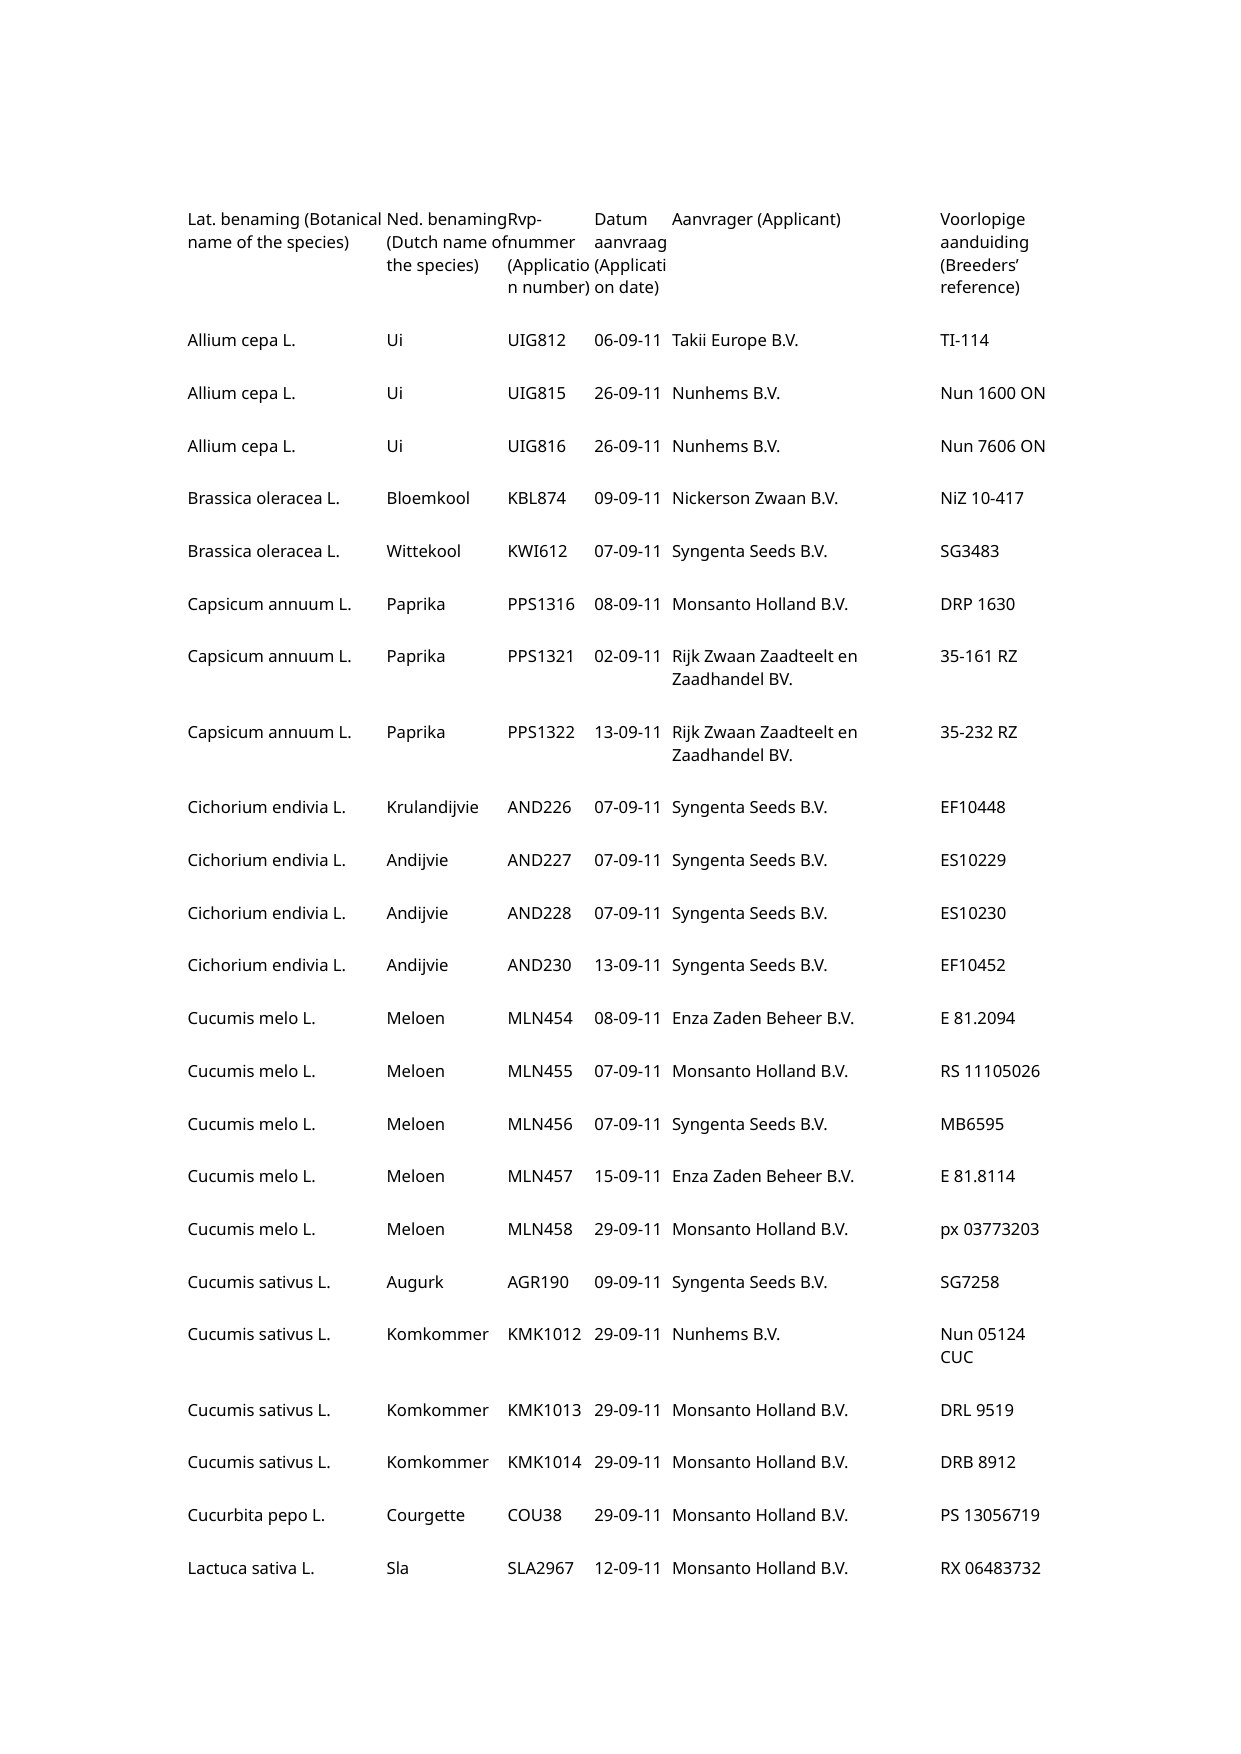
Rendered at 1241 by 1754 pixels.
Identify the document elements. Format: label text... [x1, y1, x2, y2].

table_cell Komkommer [386, 1398, 507, 1451]
table_cell NiZ 10-417 [940, 487, 1053, 539]
table_cell UIG815 [508, 381, 594, 434]
table_cell Cucumis melo L. [188, 1007, 386, 1059]
table_cell Krulandijvie [386, 796, 507, 848]
table_cell EF10448 [940, 796, 1053, 848]
table_header Aanvrager (Applicant) [672, 208, 940, 329]
table_cell 29-09-11 [594, 1218, 672, 1270]
table_cell Courgette [386, 1504, 507, 1556]
table_cell AGR190 [508, 1270, 594, 1323]
table_cell KMK1013 [508, 1398, 594, 1451]
table_cell Cucumis melo L. [188, 1112, 386, 1165]
table_cell UIG812 [508, 329, 594, 381]
table_cell Meloen [386, 1059, 507, 1112]
table_cell 26-09-11 [594, 434, 672, 487]
table_cell Ui [386, 381, 507, 434]
table_cell E 81.8114 [940, 1165, 1053, 1217]
table_cell COU38 [508, 1504, 594, 1556]
table_cell 07-09-11 [594, 1112, 672, 1165]
table_cell 07-09-11 [594, 540, 672, 592]
table_cell Cucumis melo L. [188, 1165, 386, 1217]
table_cell PS 13056719 [940, 1504, 1053, 1556]
table_cell Monsanto Holland B.V. [672, 1398, 940, 1451]
table_cell Nickerson Zwaan B.V. [672, 487, 940, 539]
table_cell Monsanto Holland B.V. [672, 1504, 940, 1556]
table_cell MLN457 [508, 1165, 594, 1217]
table_cell Wittekool [386, 540, 507, 592]
table_cell Cichorium endivia L. [188, 901, 386, 954]
table_cell Meloen [386, 1007, 507, 1059]
table_cell 29-09-11 [594, 1504, 672, 1556]
table_cell Syngenta Seeds B.V. [672, 540, 940, 592]
table_cell 07-09-11 [594, 1059, 672, 1112]
table_cell KBL874 [508, 487, 594, 539]
table_cell SLA2967 [508, 1556, 594, 1579]
table_cell 35-232 RZ [940, 720, 1053, 796]
table_cell 13-09-11 [594, 720, 672, 796]
table_cell Bloemkool [386, 487, 507, 539]
table_cell AND227 [508, 849, 594, 901]
table_cell Andijvie [386, 954, 507, 1007]
table_cell SG7258 [940, 1270, 1053, 1323]
table_cell MB6595 [940, 1112, 1053, 1165]
table_cell Andijvie [386, 849, 507, 901]
table_cell Enza Zaden Beheer B.V. [672, 1165, 940, 1217]
table_cell KMK1012 [508, 1323, 594, 1398]
table_cell Cucumis sativus L. [188, 1323, 386, 1398]
table_cell 15-09-11 [594, 1165, 672, 1217]
table_cell Cucumis sativus L. [188, 1270, 386, 1323]
table_cell DRB 8912 [940, 1451, 1053, 1504]
table_cell Allium cepa L. [188, 381, 386, 434]
table_cell 09-09-11 [594, 1270, 672, 1323]
table_cell Sla [386, 1556, 507, 1579]
table_cell MLN456 [508, 1112, 594, 1165]
table_cell SG3483 [940, 540, 1053, 592]
table_cell EF10452 [940, 954, 1053, 1007]
table_cell PPS1322 [508, 720, 594, 796]
table_cell MLN458 [508, 1218, 594, 1270]
table_cell DRL 9519 [940, 1398, 1053, 1451]
table_cell Capsicum annuum L. [188, 645, 386, 720]
table_cell Komkommer [386, 1451, 507, 1504]
table_cell Cucumis melo L. [188, 1059, 386, 1112]
table_cell Cucurbita pepo L. [188, 1504, 386, 1556]
table_cell 13-09-11 [594, 954, 672, 1007]
table_header Ned. benaming (Dutch name of the species) [386, 208, 507, 329]
table_cell Andijvie [386, 901, 507, 954]
table_cell Cichorium endivia L. [188, 954, 386, 1007]
table_cell Cichorium endivia L. [188, 849, 386, 901]
table_header Rvp-nummer (Application number) [508, 208, 594, 329]
table_cell Syngenta Seeds B.V. [672, 849, 940, 901]
table_cell Enza Zaden Beheer B.V. [672, 1007, 940, 1059]
table_cell Cucumis sativus L. [188, 1451, 386, 1504]
table_cell Cichorium endivia L. [188, 796, 386, 848]
table_cell Takii Europe B.V. [672, 329, 940, 381]
table_cell 29-09-11 [594, 1323, 672, 1398]
table_cell Monsanto Holland B.V. [672, 1218, 940, 1270]
table_cell Syngenta Seeds B.V. [672, 901, 940, 954]
table_header Lat. benaming (Botanical name of the species) [188, 208, 386, 329]
table_cell TI-114 [940, 329, 1053, 381]
table_cell Capsicum annuum L. [188, 592, 386, 645]
table_cell Syngenta Seeds B.V. [672, 1270, 940, 1323]
table_cell px 03773203 [940, 1218, 1053, 1270]
table_cell 29-09-11 [594, 1398, 672, 1451]
table_cell 12-09-11 [594, 1556, 672, 1579]
table_cell Meloen [386, 1218, 507, 1270]
table_header Voorlopige aanduiding (Breeders’ reference) [940, 208, 1053, 329]
table_cell Cucumis sativus L. [188, 1398, 386, 1451]
table_cell Nunhems B.V. [672, 381, 940, 434]
table_cell Monsanto Holland B.V. [672, 1556, 940, 1579]
table_cell 29-09-11 [594, 1451, 672, 1504]
table_cell Paprika [386, 720, 507, 796]
table_cell RS 11105026 [940, 1059, 1053, 1112]
table_cell 07-09-11 [594, 796, 672, 848]
table_cell Syngenta Seeds B.V. [672, 954, 940, 1007]
table_cell PPS1321 [508, 645, 594, 720]
table_cell 07-09-11 [594, 901, 672, 954]
table_cell Paprika [386, 592, 507, 645]
table_cell Lactuca sativa L. [188, 1556, 386, 1579]
table_cell Monsanto Holland B.V. [672, 592, 940, 645]
table_cell Allium cepa L. [188, 329, 386, 381]
table_header Datum aanvraag (Application date) [594, 208, 672, 329]
table_cell KMK1014 [508, 1451, 594, 1504]
table_cell Syngenta Seeds B.V. [672, 796, 940, 848]
table_cell Syngenta Seeds B.V. [672, 1112, 940, 1165]
table_cell MLN455 [508, 1059, 594, 1112]
table_cell 06-09-11 [594, 329, 672, 381]
table_cell MLN454 [508, 1007, 594, 1059]
table_cell Paprika [386, 645, 507, 720]
table_cell Nunhems B.V. [672, 1323, 940, 1398]
table_cell 26-09-11 [594, 381, 672, 434]
table_cell 07-09-11 [594, 849, 672, 901]
table_cell Allium cepa L. [188, 434, 386, 487]
table_cell ES10229 [940, 849, 1053, 901]
table_cell Brassica oleracea L. [188, 487, 386, 539]
table_cell Monsanto Holland B.V. [672, 1451, 940, 1504]
table_cell Monsanto Holland B.V. [672, 1059, 940, 1112]
table_cell Meloen [386, 1112, 507, 1165]
table_cell Brassica oleracea L. [188, 540, 386, 592]
table_cell Ui [386, 329, 507, 381]
table_cell Ui [386, 434, 507, 487]
table_cell UIG816 [508, 434, 594, 487]
table_cell 08-09-11 [594, 592, 672, 645]
table_cell Meloen [386, 1165, 507, 1217]
table_cell 35-161 RZ [940, 645, 1053, 720]
table_cell KWI612 [508, 540, 594, 592]
table_cell AND226 [508, 796, 594, 848]
table_cell 09-09-11 [594, 487, 672, 539]
table_cell AND228 [508, 901, 594, 954]
table_cell Nun 1600 ON [940, 381, 1053, 434]
table_cell Augurk [386, 1270, 507, 1323]
table_cell Komkommer [386, 1323, 507, 1398]
table_cell 08-09-11 [594, 1007, 672, 1059]
table_cell Rijk Zwaan Zaadteelt en Zaadhandel BV. [672, 645, 940, 720]
table_cell DRP 1630 [940, 592, 1053, 645]
table_cell RX 06483732 [940, 1556, 1053, 1579]
table_cell Capsicum annuum L. [188, 720, 386, 796]
table_cell Cucumis melo L. [188, 1218, 386, 1270]
table_cell PPS1316 [508, 592, 594, 645]
table_cell Rijk Zwaan Zaadteelt en Zaadhandel BV. [672, 720, 940, 796]
table_cell ES10230 [940, 901, 1053, 954]
table_cell AND230 [508, 954, 594, 1007]
table_cell 02-09-11 [594, 645, 672, 720]
table_cell E 81.2094 [940, 1007, 1053, 1059]
table_cell Nun 7606 ON [940, 434, 1053, 487]
table_cell Nunhems B.V. [672, 434, 940, 487]
table_cell Nun 05124 CUC [940, 1323, 1053, 1398]
